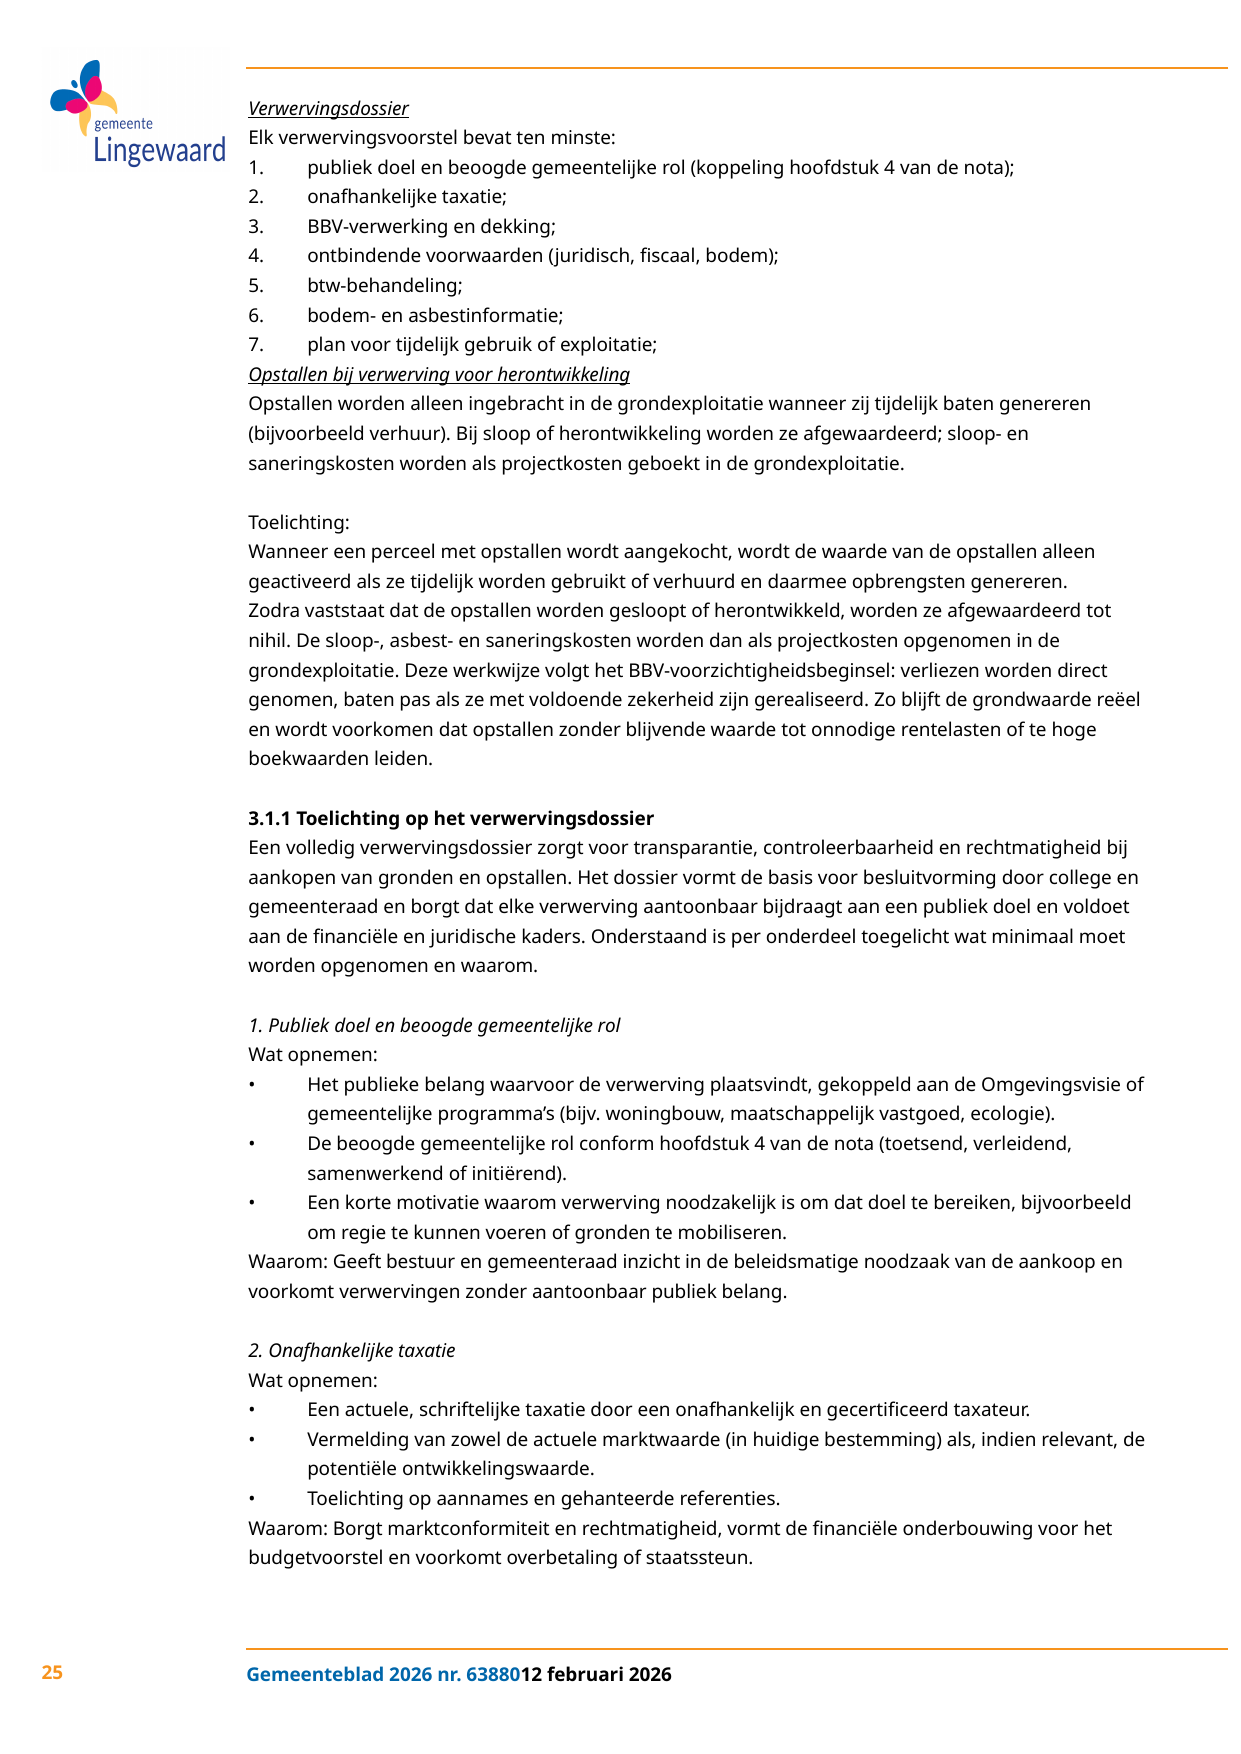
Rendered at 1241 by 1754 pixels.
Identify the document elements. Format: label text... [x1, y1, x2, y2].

picture [41, 47, 231, 172]
list plan voor tijdelijk gebruik of exploitatie; [248, 331, 1152, 357]
list Het publieke belang waarvoor de verwerving plaatsvindt, gekoppeld aan de Omgevingsvisie of gemeentelijke programma’s (bijv. woningbouw, maatschappelijk vastgoed, ecologie). [248, 1071, 1152, 1126]
text 1. Publiek doel en beoogde gemeentelijke rol [248, 1012, 1152, 1038]
list bodem- en asbestinformatie; [248, 302, 1152, 328]
list onafhankelijke taxatie; [248, 183, 1152, 209]
text Zodra vaststaat dat de opstallen worden gesloopt of herontwikkeld, worden ze afgewaardeerd tot nihil. De sloop-, asbest- en saneringskosten worden dan als projectkosten opgenomen in de grondexploitatie. Deze werkwijze volgt het BBV-voorzichtigheidsbeginsel: verliezen worden direct genomen, baten pas als ze met voldoende zekerheid zijn gerealiseerd. Zo blijft de grondwaarde reëel en wordt voorkomen dat opstallen zonder blijvende waarde tot onnodige rentelasten of te hoge boekwaarden leiden. [248, 598, 1152, 771]
text Opstallen bij verwerving voor herontwikkeling [248, 361, 1152, 387]
list Een korte motivatie waarom verwerving noodzakelijk is om dat doel te bereiken, bijvoorbeeld om regie te kunnen voeren of gronden te mobiliseren. [248, 1189, 1152, 1245]
text Waarom: Geeft bestuur en gemeenteraad inzicht in de beleidsmatige noodzaak van de aankoop en voorkomt verwervingen zonder aantoonbaar publiek belang. [248, 1248, 1152, 1304]
list Vermelding van zowel de actuele marktwaarde (in huidige bestemming) als, indien relevant, de potentiële ontwikkelingswaarde. [248, 1426, 1152, 1481]
text Wat opnemen: [248, 1041, 1152, 1067]
text Wanneer een perceel met opstallen wordt aangekocht, wordt de waarde van de opstallen alleen geactiveerd als ze tijdelijk worden gebruikt of verhuurd en daarmee opbrengsten genereren. [248, 538, 1152, 594]
list publiek doel en beoogde gemeentelijke rol (koppeling hoofdstuk 4 van de nota); [248, 154, 1152, 180]
text Toelichting: [248, 509, 1152, 535]
list ontbindende voorwaarden (juridisch, fiscaal, bodem); [248, 243, 1152, 268]
text Verwervingsdossier [248, 95, 1152, 121]
text Een volledig verwervingsdossier zorgt voor transparantie, controleerbaarheid en rechtmatigheid bij aankopen van gronden en opstallen. Het dossier vormt de basis voor besluitvorming door college en gemeenteraad en borgt dat elke verwerving aantoonbaar bijdraagt aan een publiek doel en voldoet aan de financiële en juridische kaders. Onderstaand is per onderdeel toegelicht wat minimaal moet worden opgenomen en waarom. [248, 834, 1152, 978]
list De beoogde gemeentelijke rol conform hoofdstuk 4 van de nota (toetsend, verleidend, samenwerkend of initiërend). [248, 1130, 1152, 1186]
text 3.1.1 Toelichting op het verwervingsdossier [248, 805, 1152, 831]
text Wat opnemen: [248, 1367, 1152, 1393]
text Waarom: Borgt marktconformiteit en rechtmatigheid, vormt de financiële onderbouwing voor het budgetvoorstel en voorkomt overbetaling of staatssteun. [248, 1515, 1152, 1570]
text Opstallen worden alleen ingebracht in de grondexploitatie wanneer zij tijdelijk baten genereren (bijvoorbeeld verhuur). Bij sloop of herontwikkeling worden ze afgewaardeerd; sloop- en saneringskosten worden als projectkosten geboekt in de grondexploitatie. [248, 391, 1152, 476]
list Een actuele, schriftelijke taxatie door een onafhankelijk en gecertificeerd taxateur. [248, 1396, 1152, 1422]
list BBV-verwerking en dekking; [248, 213, 1152, 239]
text 2. Onafhankelijke taxatie [248, 1337, 1152, 1363]
list Toelichting op aannames en gehanteerde referenties. [248, 1485, 1152, 1511]
text Elk verwervingsvoorstel bevat ten minste: [248, 124, 1152, 150]
list btw-behandeling; [248, 272, 1152, 298]
